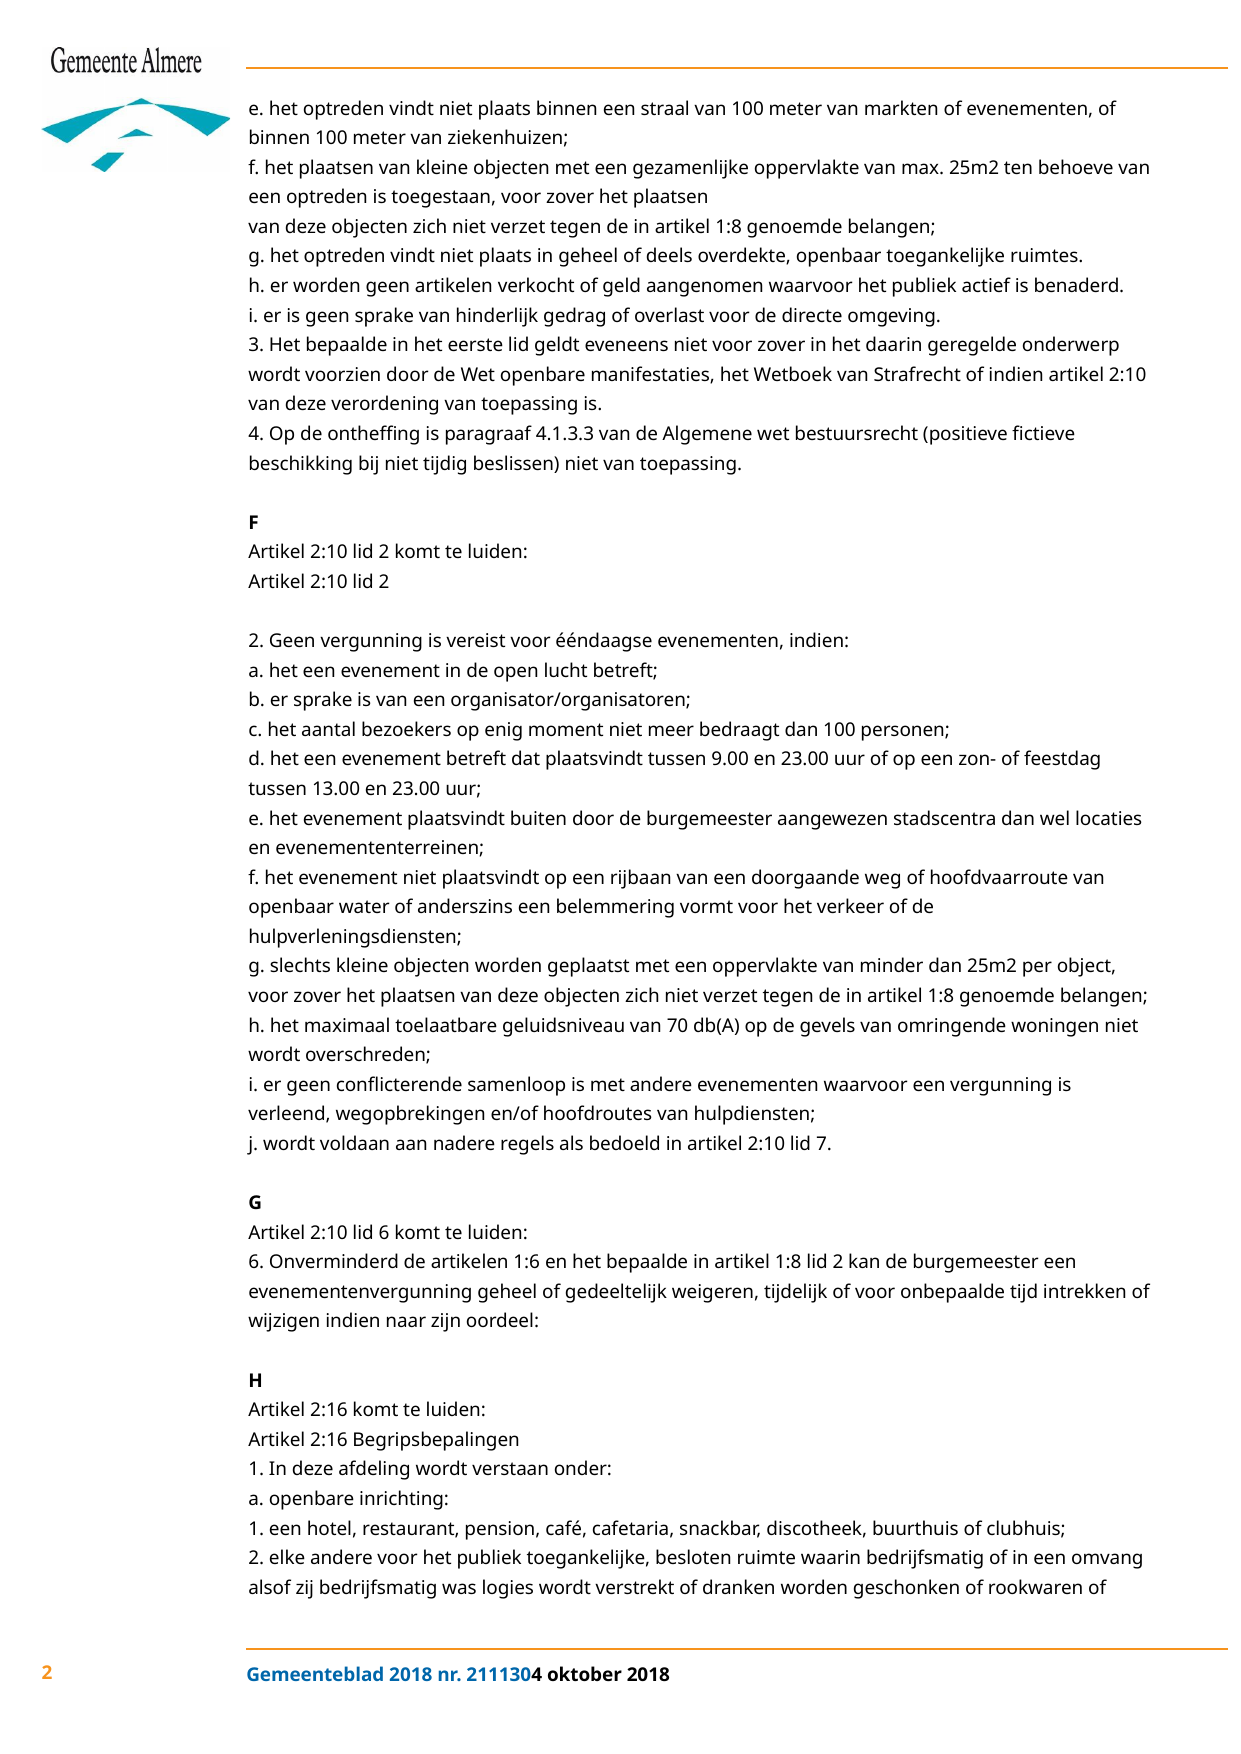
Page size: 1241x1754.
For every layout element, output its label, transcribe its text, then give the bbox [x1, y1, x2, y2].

text Artikel 2:10 lid 2 komt te luiden: [248, 538, 1152, 564]
text H [248, 1367, 1152, 1393]
text 3. Het bepaalde in het eerste lid geldt eveneens niet voor zover in het daarin geregelde onderwerp wordt voorzien door de Wet openbare manifestaties, het Wetboek van Strafrecht of indien artikel 2:10 van deze verordening van toepassing is. [248, 331, 1152, 416]
text Artikel 2:10 lid 6 komt te luiden: [248, 1219, 1152, 1245]
text 6. Onverminderd de artikelen 1:6 en het bepaalde in artikel 1:8 lid 2 kan de burgemeester een evenementenvergunning geheel of gedeeltelijk weigeren, tijdelijk of voor onbepaalde tijd intrekken of wijzigen indien naar zijn oordeel: [248, 1248, 1152, 1333]
text i. er is geen sprake van hinderlijk gedrag of overlast voor de directe omgeving. [248, 302, 1152, 328]
text a. het een evenement in de open lucht betreft; [248, 657, 1152, 683]
text van deze objecten zich niet verzet tegen de in artikel 1:8 genoemde belangen; [248, 213, 1152, 239]
text h. het maximaal toelaatbare geluidsniveau van 70 db(A) op de gevels van omringende woningen niet wordt overschreden; [248, 1012, 1152, 1067]
text F [248, 509, 1152, 535]
text j. wordt voldaan aan nadere regels als bedoeld in artikel 2:10 lid 7. [248, 1130, 1152, 1156]
text c. het aantal bezoekers op enig moment niet meer bedraagt dan 100 personen; [248, 716, 1152, 742]
text 4. Op de ontheffing is paragraaf 4.1.3.3 van de Algemene wet bestuursrecht (positieve fictieve beschikking bij niet tijdig beslissen) niet van toepassing. [248, 420, 1152, 476]
text d. het een evenement betreft dat plaatsvindt tussen 9.00 en 23.00 uur of op een zon- of feestdag tussen 13.00 en 23.00 uur; [248, 746, 1152, 801]
text f. het evenement niet plaatsvindt op een rijbaan van een doorgaande weg of hoofdvaarroute van openbaar water of anderszins een belemmering vormt voor het verkeer of de hulpverleningsdiensten; [248, 864, 1152, 949]
text a. openbare inrichting: [248, 1485, 1152, 1511]
text g. het optreden vindt niet plaats in geheel of deels overdekte, openbaar toegankelijke ruimtes. [248, 243, 1152, 268]
text f. het plaatsen van kleine objecten met een gezamenlijke oppervlakte van max. 25m2 ten behoeve van een optreden is toegestaan, voor zover het plaatsen [248, 154, 1152, 209]
text Artikel 2:16 Begripsbepalingen [248, 1426, 1152, 1452]
picture [41, 47, 231, 172]
text b. er sprake is van een organisator/organisatoren; [248, 686, 1152, 712]
text g. slechts kleine objecten worden geplaatst met een oppervlakte van minder dan 25m2 per object, voor zover het plaatsen van deze objecten zich niet verzet tegen de in artikel 1:8 genoemde belangen; [248, 953, 1152, 1008]
text 2. Geen vergunning is vereist voor ééndaagse evenementen, indien: [248, 627, 1152, 653]
text Artikel 2:16 komt te luiden: [248, 1396, 1152, 1422]
text e. het optreden vindt niet plaats binnen een straal van 100 meter van markten of evenementen, of binnen 100 meter van ziekenhuizen; [248, 95, 1152, 150]
text 2. elke andere voor het publiek toegankelijke, besloten ruimte waarin bedrijfsmatig of in een omvang alsof zij bedrijfsmatig was logies wordt verstrekt of dranken worden geschonken of rookwaren of [248, 1544, 1152, 1600]
text Artikel 2:10 lid 2 [248, 568, 1152, 594]
text e. het evenement plaatsvindt buiten door de burgemeester aangewezen stadscentra dan wel locaties en evenemententerreinen; [248, 805, 1152, 860]
text 1. In deze afdeling wordt verstaan onder: [248, 1456, 1152, 1481]
text 1. een hotel, restaurant, pension, café, cafetaria, snackbar, discotheek, buurthuis of clubhuis; [248, 1515, 1152, 1541]
text G [248, 1189, 1152, 1215]
text i. er geen conflicterende samenloop is met andere evenementen waarvoor een vergunning is verleend, wegopbrekingen en/of hoofdroutes van hulpdiensten; [248, 1071, 1152, 1126]
text h. er worden geen artikelen verkocht of geld aangenomen waarvoor het publiek actief is benaderd. [248, 272, 1152, 298]
